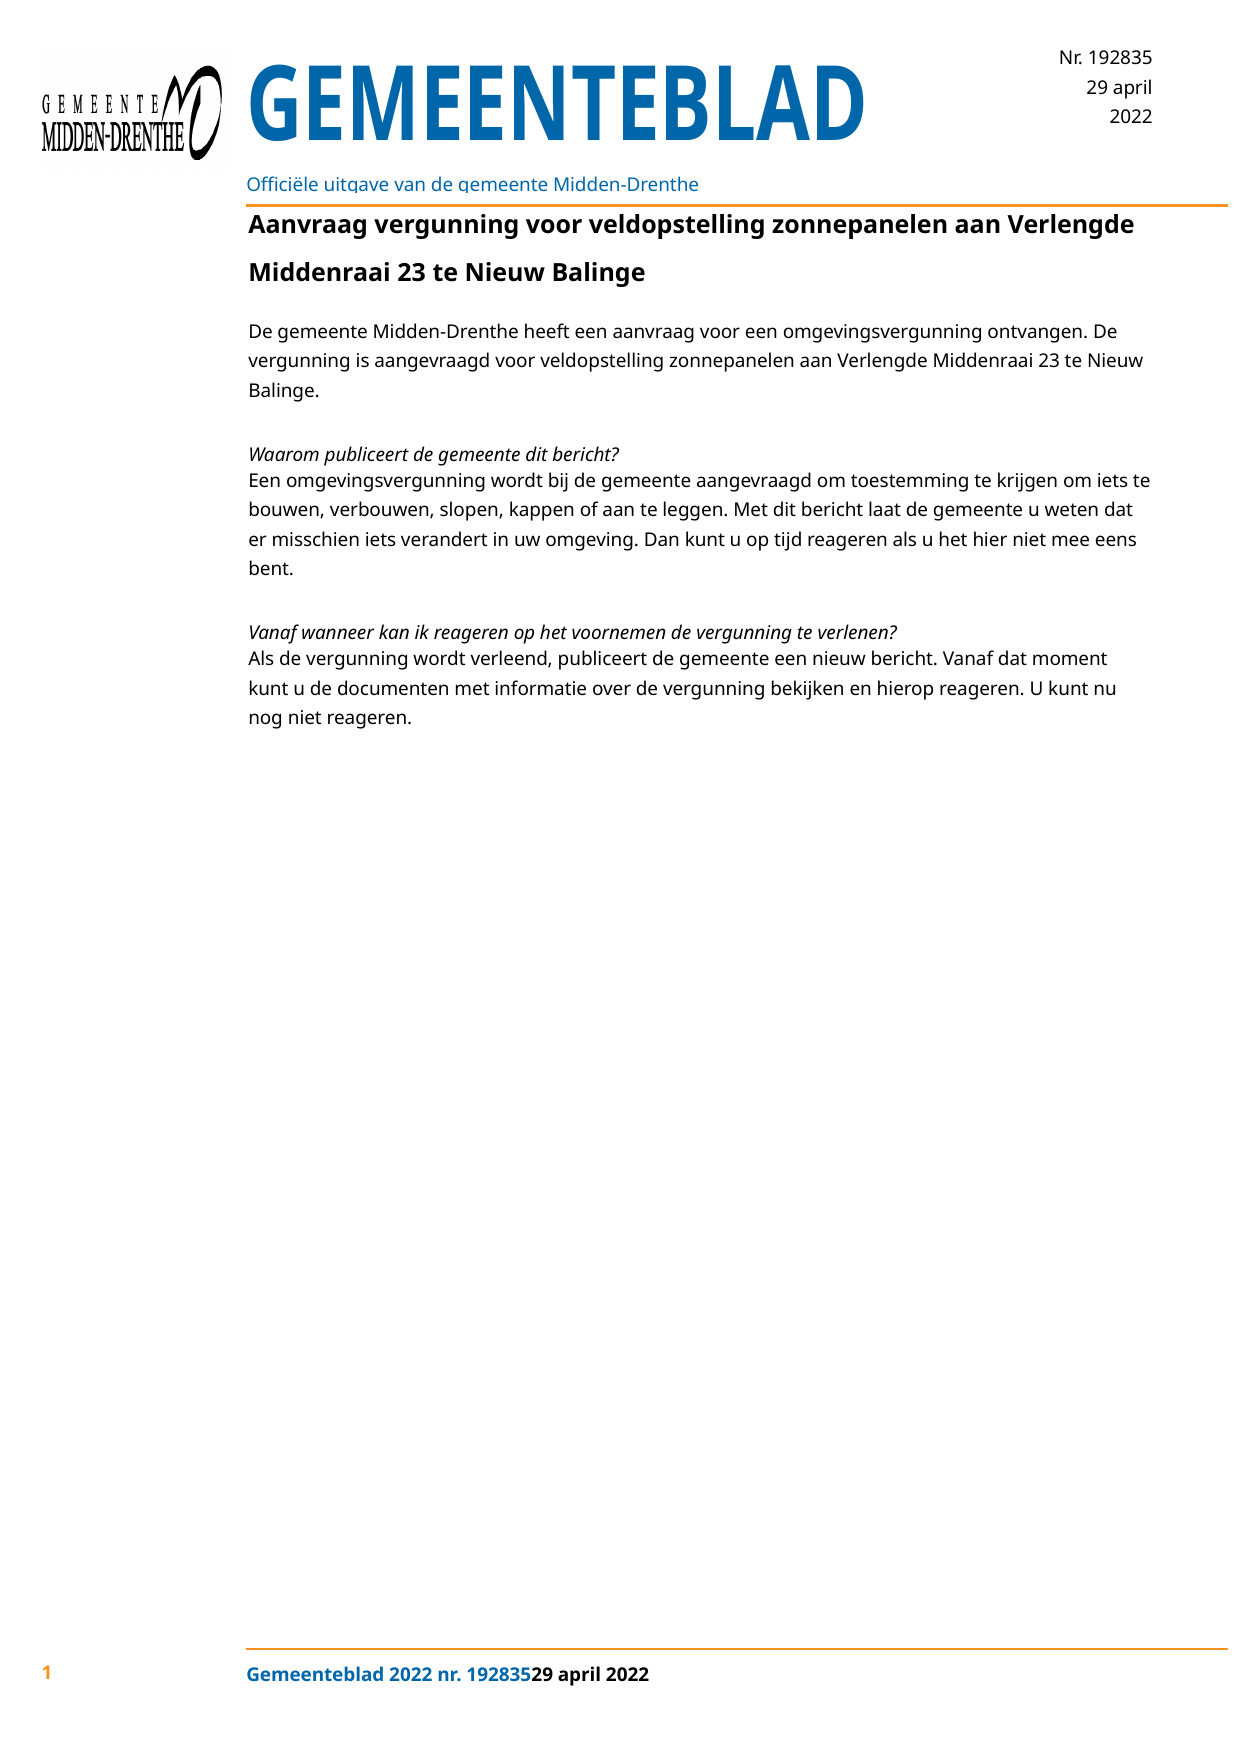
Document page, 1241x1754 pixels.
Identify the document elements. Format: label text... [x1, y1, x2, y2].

text Vanaf wanneer kan ik reageren op het voornemen de vergunning te verlenen? [248, 619, 1152, 645]
text Als de vergunning wordt verleend, publiceert de gemeente een nieuw bericht. Vanaf dat moment kunt u de documenten met informatie over de vergunning bekijken en hierop reageren. U kunt nu nog niet reageren. [248, 645, 1152, 730]
text Waarom publiceert de gemeente dit bericht? [248, 441, 1152, 467]
text De gemeente Midden-Drenthe heeft een aanvraag voor een omgevingsvergunning ontvangen. De vergunning is aangevraagd voor veldopstelling zonnepanelen aan Verlengde Middenraai 23 te Nieuw Balinge. [248, 318, 1152, 403]
picture [41, 47, 231, 172]
text Een omgevingsvergunning wordt bij de gemeente aangevraagd om toestemming te krijgen om iets te bouwen, verbouwen, slopen, kappen of aan te leggen. Met dit bericht laat de gemeente u weten dat er misschien iets verandert in uw omgeving. Dan kunt u op tijd reageren als u het hier niet mee eens bent. [248, 467, 1152, 581]
text Aanvraag vergunning voor veldopstelling zonnepanelen aan Verlengde Middenraai 23 te Nieuw Balinge [248, 207, 1152, 288]
